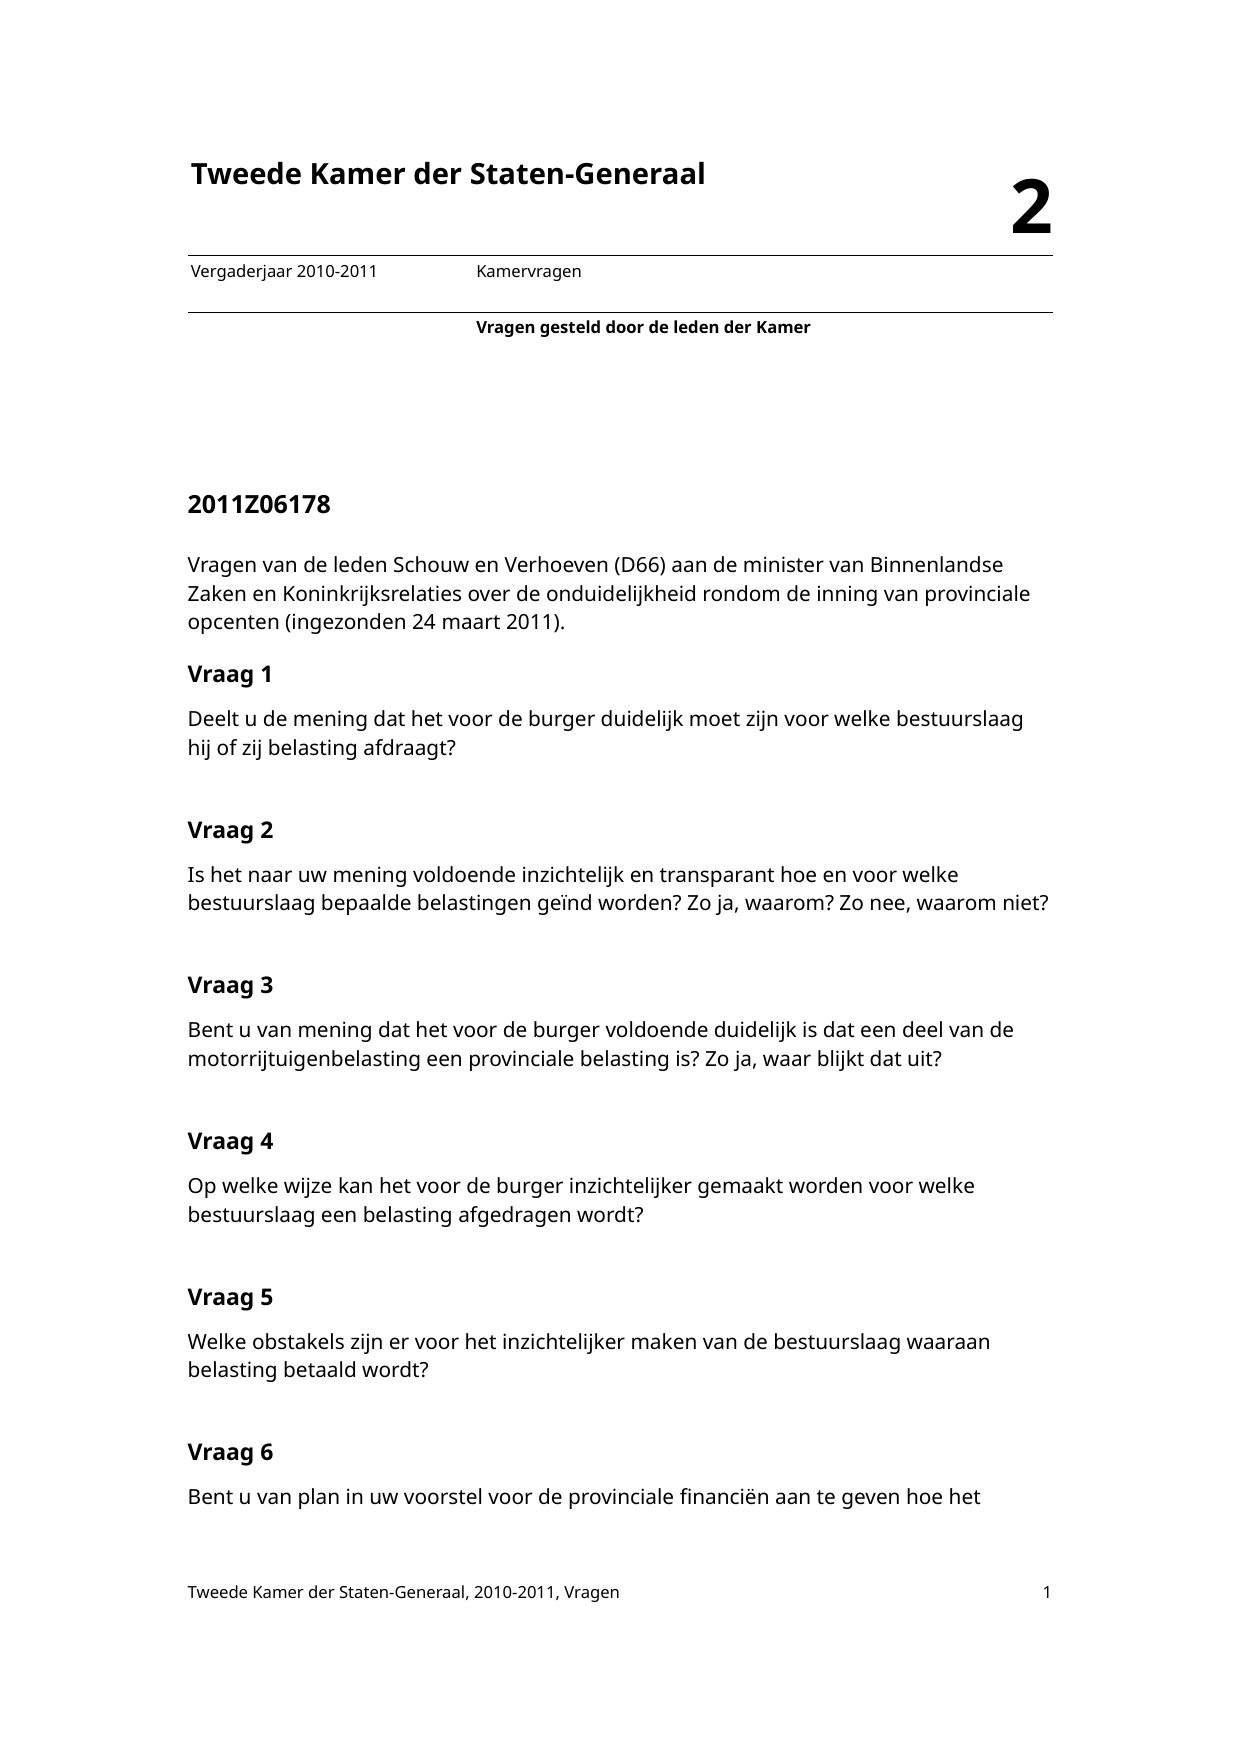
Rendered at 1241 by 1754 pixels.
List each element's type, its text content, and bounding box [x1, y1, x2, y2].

subtitle Vraag 4 [187, 1125, 1053, 1156]
subtitle Vraag 6 [187, 1436, 1053, 1467]
text Bent u van plan in uw voorstel voor de provinciale financiën aan te geven hoe het [187, 1482, 1053, 1511]
subtitle Vraag 3 [187, 969, 1053, 1001]
subtitle Vraag 5 [187, 1281, 1053, 1312]
text Bent u van mening dat het voor de burger voldoende duidelijk is dat een deel van de motorrijtuigenbelasting een provinciale belasting is? Zo ja, waar blijkt dat uit? [187, 1016, 1053, 1072]
text 2011Z06178 [187, 487, 1053, 521]
table_cell Vragen gesteld door de leden der Kamer [473, 313, 1053, 339]
text Deelt u de mening dat het voor de burger duidelijk moet zijn voor welke bestuurslaag hij of zij belasting afdraagt? [187, 704, 1053, 761]
text Is het naar uw mening voldoende inzichtelijk en transparant hoe en voor welke bestuurslaag bepaalde belastingen geïnd worden? Zo ja, waarom? Zo nee, waarom niet? [187, 860, 1053, 917]
table_header 2 [880, 150, 1053, 255]
subtitle Vraag 1 [187, 658, 1053, 689]
table_cell Kamervragen [473, 256, 1053, 312]
table_cell Vergaderjaar 2010-2011 [188, 256, 473, 312]
text Vragen van de leden Schouw en Verhoeven (D66) aan de minister van Binnenlandse Zaken en Koninkrijksrelaties over de onduidelijkheid rondom de inning van provinciale opcenten (ingezonden 24 maart 2011). [187, 550, 1053, 636]
text Op welke wijze kan het voor de burger inzichtelijker gemaakt worden voor welke bestuurslaag een belasting afgedragen wordt? [187, 1171, 1053, 1228]
table_cell [188, 313, 473, 339]
text Welke obstakels zijn er voor het inzichtelijker maken van de bestuurslaag waaraan belasting betaald wordt? [187, 1327, 1053, 1384]
subtitle Vraag 2 [187, 814, 1053, 845]
table_header Tweede Kamer der Staten-Generaal [188, 150, 879, 255]
